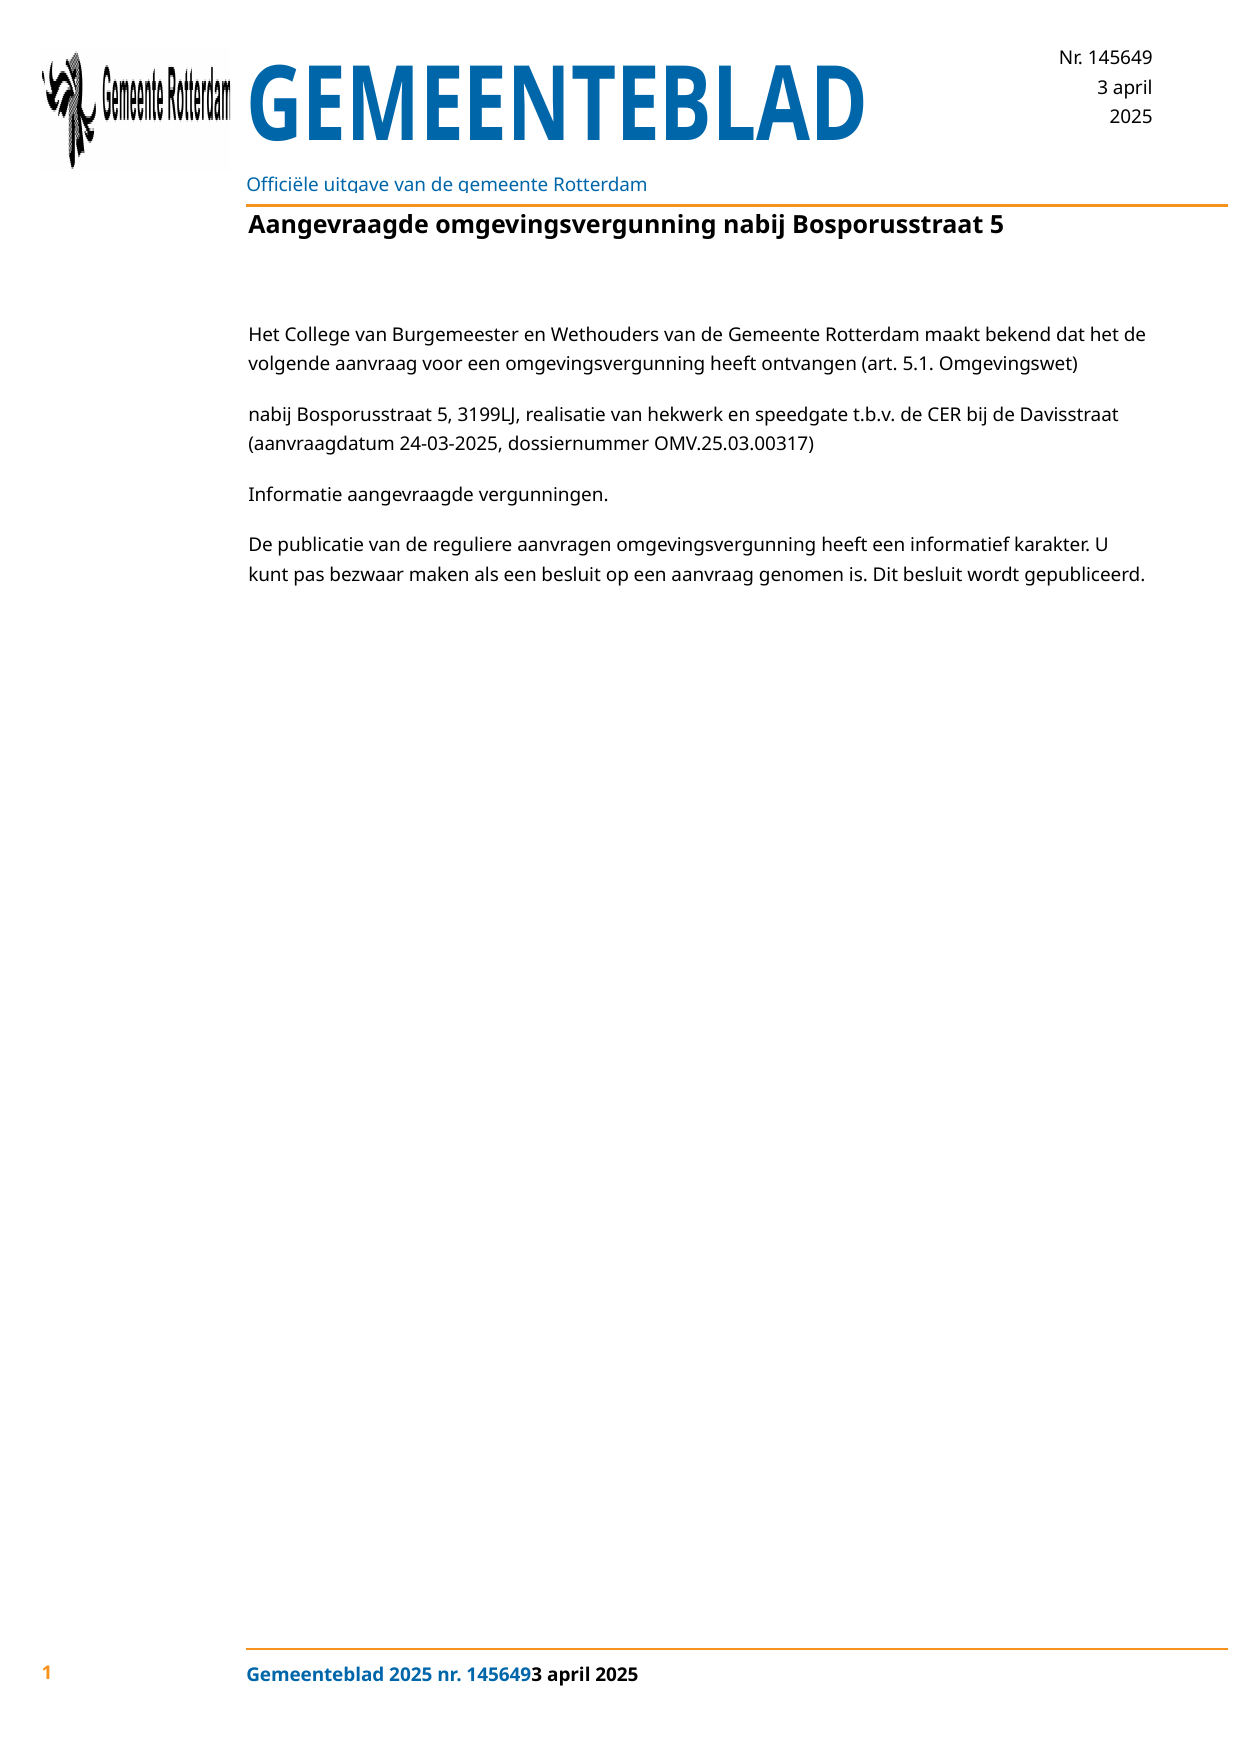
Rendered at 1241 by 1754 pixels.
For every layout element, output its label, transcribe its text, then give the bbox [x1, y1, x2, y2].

text Het College van Burgemeester en Wethouders van de Gemeente Rotterdam maakt bekend dat het de volgende aanvraag voor een omgevingsvergunning heeft ontvangen (art. 5.1. Omgevingswet) [248, 321, 1152, 376]
text Informatie aangevraagde vergunningen. [248, 481, 1152, 506]
text De publicatie van de reguliere aanvragen omgevingsvergunning heeft een informatief karakter. U kunt pas bezwaar maken als een besluit op een aanvraag genomen is. Dit besluit wordt gepubliceerd. [248, 531, 1152, 586]
picture [41, 47, 231, 172]
text Aangevraagde omgevingsvergunning nabij Bosporusstraat 5 [248, 207, 1152, 241]
text nabij Bosporusstraat 5, 3199LJ, realisatie van hekwerk en speedgate t.b.v. de CER bij de Davisstraat (aanvraagdatum 24-03-2025, dossiernummer OMV.25.03.00317) [248, 401, 1152, 456]
